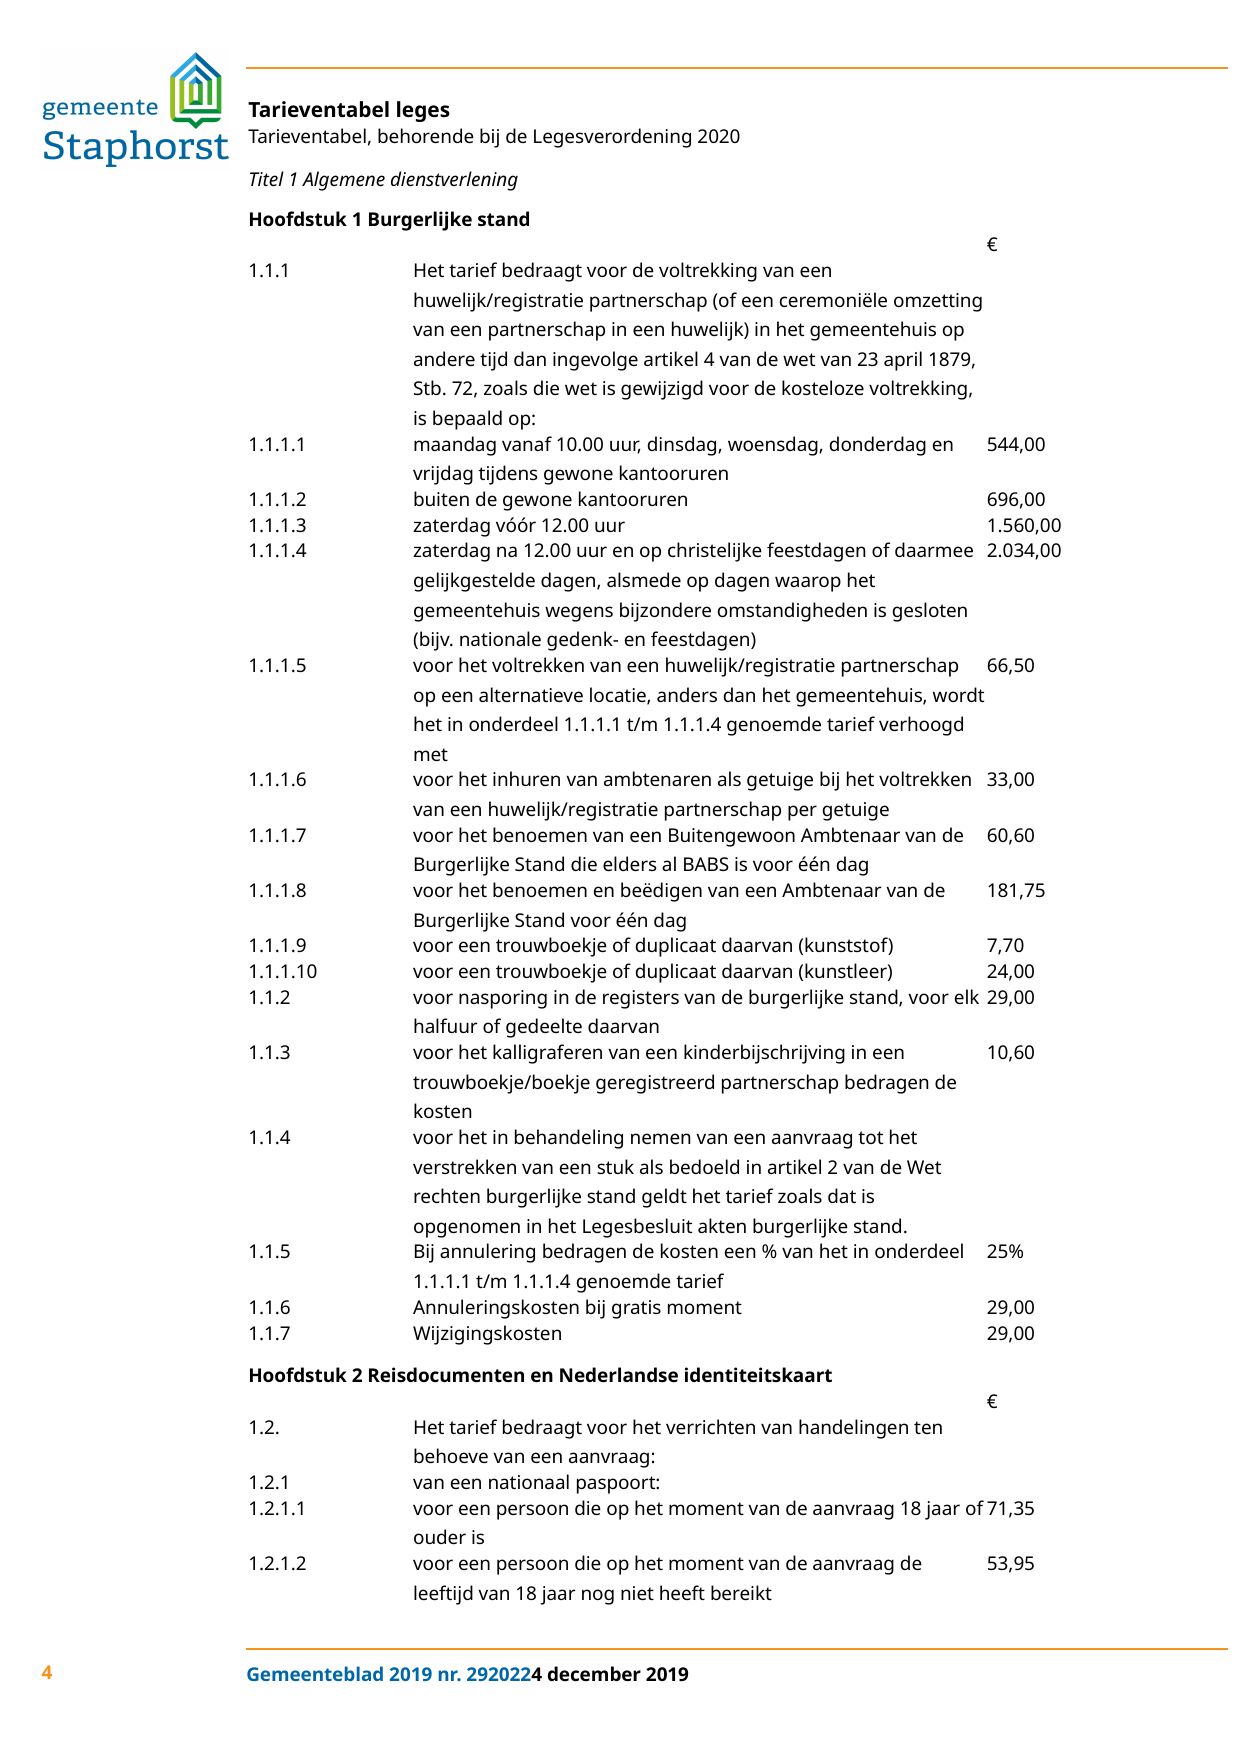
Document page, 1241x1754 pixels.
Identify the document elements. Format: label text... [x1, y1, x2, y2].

table_cell 1.2.1 [248, 1469, 413, 1495]
table_cell van een nationaal paspoort: [413, 1469, 987, 1495]
table_cell 1.1.1.9 [248, 933, 413, 958]
table_cell 29,00 [987, 984, 1152, 1039]
table_cell voor het voltrekken van een huwelijk/registratie partnerschap op een alternatieve locatie, anders dan het gemeentehuis, wordt het in onderdeel 1.1.1.1 t/m 1.1.1.4 genoemde tarief verhoogd met [413, 652, 987, 767]
table_cell 66,50 [987, 652, 1152, 767]
table_header € [987, 1388, 1152, 1414]
table_cell 1.1.7 [248, 1320, 413, 1346]
table_cell 696,00 [987, 486, 1152, 512]
table_cell 24,00 [987, 958, 1152, 984]
table_header [413, 1388, 987, 1414]
table_cell 1.1.1.3 [248, 512, 413, 538]
table_cell voor het in behandeling nemen van een aanvraag tot het verstrekken van een stuk als bedoeld in artikel 2 van de Wet rechten burgerlijke stand geldt het tarief zoals dat is opgenomen in het Legesbesluit akten burgerlijke stand. [413, 1124, 987, 1239]
table_cell 1.2.1.2 [248, 1550, 413, 1606]
table_cell 544,00 [987, 431, 1152, 486]
table_cell 2.034,00 [987, 538, 1152, 652]
table_cell 1.1.1.10 [248, 958, 413, 984]
text Hoofdstuk 2 Reisdocumenten en Nederlandse identiteitskaart [248, 1362, 1152, 1388]
table_cell voor een trouwboekje of duplicaat daarvan (kunstleer) [413, 958, 987, 984]
text Hoofdstuk 1 Burgerlijke stand [248, 206, 1152, 231]
table_cell voor het benoemen van een Buitengewoon Ambtenaar van de Burgerlijke Stand die elders al BABS is voor één dag [413, 822, 987, 877]
table_cell Het tarief bedraagt voor de voltrekking van een huwelijk/registratie partnerschap (of een ceremoniële omzetting van een partnerschap in een huwelijk) in het gemeentehuis op andere tijd dan ingevolge artikel 4 van de wet van 23 april 1879, Stb. 72, zoals die wet is gewijzigd voor de kosteloze voltrekking, is bepaald op: [413, 257, 987, 431]
table_cell 1.1.1.1 [248, 431, 413, 486]
table_cell voor een trouwboekje of duplicaat daarvan (kunststof) [413, 933, 987, 958]
text Tarieventabel leges [248, 95, 1152, 123]
table_cell voor een persoon die op het moment van de aanvraag 18 jaar of ouder is [413, 1495, 987, 1550]
table_cell voor het benoemen en beëdigen van een Ambtenaar van de Burgerlijke Stand voor één dag [413, 877, 987, 933]
table_cell 1.1.3 [248, 1039, 413, 1124]
table_cell Het tarief bedraagt voor het verrichten van handelingen ten behoeve van een aanvraag: [413, 1414, 987, 1469]
table_cell voor een persoon die op het moment van de aanvraag de leeftijd van 18 jaar nog niet heeft bereikt [413, 1550, 987, 1606]
text Titel 1 Algemene dienstverlening [248, 166, 1152, 192]
table_cell Annuleringskosten bij gratis moment [413, 1294, 987, 1320]
table_cell 53,95 [987, 1550, 1152, 1606]
table_cell 181,75 [987, 877, 1152, 933]
table_cell Wijzigingskosten [413, 1320, 987, 1346]
table_cell voor het inhuren van ambtenaren als getuige bij het voltrekken van een huwelijk/registratie partnerschap per getuige [413, 767, 987, 822]
table_cell [987, 1414, 1152, 1469]
table_cell 1.1.2 [248, 984, 413, 1039]
picture [41, 47, 231, 172]
table_cell 1.1.1.6 [248, 767, 413, 822]
table_cell 1.1.1.7 [248, 822, 413, 877]
table_cell 1.1.1.2 [248, 486, 413, 512]
table_cell Bij annulering bedragen de kosten een % van het in onderdeel 1.1.1.1 t/m 1.1.1.4 genoemde tarief [413, 1239, 987, 1294]
table_cell 1.2.1.1 [248, 1495, 413, 1550]
table_header € [987, 232, 1152, 257]
table_cell 1.1.6 [248, 1294, 413, 1320]
table_cell voor het kalligraferen van een kinderbijschrijving in een trouwboekje/boekje geregistreerd partnerschap bedragen de kosten [413, 1039, 987, 1124]
table_header [413, 232, 987, 257]
table_cell buiten de gewone kantooruren [413, 486, 987, 512]
table_cell 1.1.1 [248, 257, 413, 431]
table_cell [987, 257, 1152, 431]
table_cell 1.2. [248, 1414, 413, 1469]
table_cell 60,60 [987, 822, 1152, 877]
table_cell 1.1.4 [248, 1124, 413, 1239]
table_header [248, 232, 413, 257]
table_cell 1.560,00 [987, 512, 1152, 538]
table_cell zaterdag na 12.00 uur en op christelijke feestdagen of daarmee gelijkgestelde dagen, alsmede op dagen waarop het gemeentehuis wegens bijzondere omstandigheden is gesloten (bijv. nationale gedenk- en feestdagen) [413, 538, 987, 652]
table_header [248, 1388, 413, 1414]
table_cell 33,00 [987, 767, 1152, 822]
table_cell zaterdag vóór 12.00 uur [413, 512, 987, 538]
table_cell 71,35 [987, 1495, 1152, 1550]
table_cell voor nasporing in de registers van de burgerlijke stand, voor elk halfuur of gedeelte daarvan [413, 984, 987, 1039]
table_cell 10,60 [987, 1039, 1152, 1124]
table_cell 1.1.5 [248, 1239, 413, 1294]
text Tarieventabel, behorende bij de Legesverordening 2020 [248, 123, 1152, 149]
table_cell [987, 1124, 1152, 1239]
table_cell 25% [987, 1239, 1152, 1294]
table_cell 29,00 [987, 1294, 1152, 1320]
table_cell [987, 1469, 1152, 1495]
table_cell 1.1.1.4 [248, 538, 413, 652]
table_cell 1.1.1.8 [248, 877, 413, 933]
table_cell 1.1.1.5 [248, 652, 413, 767]
table_cell 7,70 [987, 933, 1152, 958]
table_cell maandag vanaf 10.00 uur, dinsdag, woensdag, donderdag en vrijdag tijdens gewone kantooruren [413, 431, 987, 486]
table_cell 29,00 [987, 1320, 1152, 1346]
